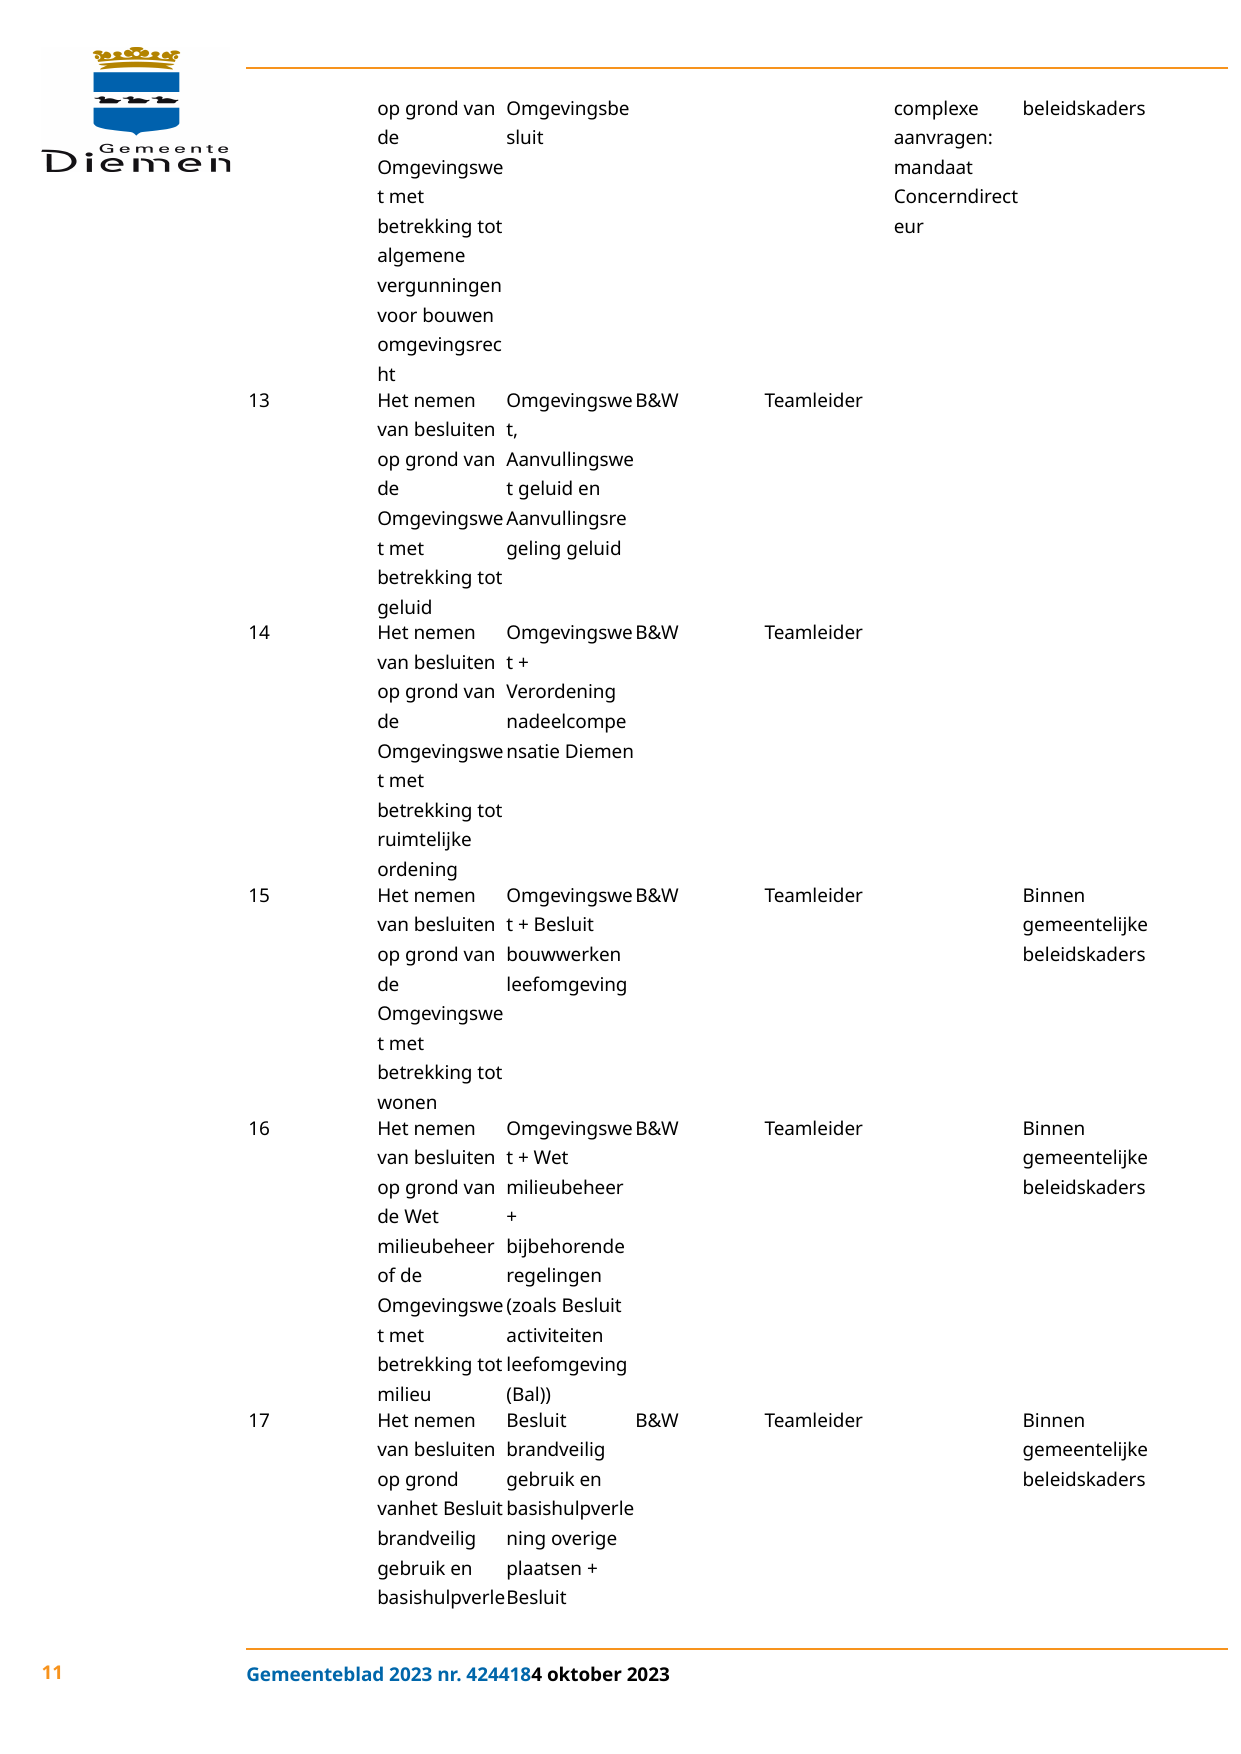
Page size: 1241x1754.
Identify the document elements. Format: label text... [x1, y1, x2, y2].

table_cell Omgevingsbesluit [506, 95, 635, 387]
table_cell complexe aanvragen: mandaat Concerndirecteur [894, 95, 1022, 387]
table_cell Teamleider [764, 1407, 893, 1610]
table_cell Teamleider [764, 387, 893, 619]
table_cell B&W [635, 882, 764, 1115]
table_cell [894, 387, 1022, 619]
table_cell [894, 1407, 1022, 1610]
picture [41, 47, 231, 172]
table_cell Omgevingswet, Aanvullingswet geluid en Aanvullingsregeling geluid [506, 387, 635, 619]
table_cell Het nemen van besluiten op grond van de Omgevingswet met betrekking tot wonen [377, 882, 506, 1115]
table_cell beleidskaders [1023, 95, 1152, 387]
table_cell Het nemen van besluiten op grond vanhet Besluit brandveilig gebruik en basishulpverle [377, 1407, 506, 1610]
table_cell Teamleider [764, 882, 893, 1115]
table_cell [248, 95, 377, 387]
table_cell [635, 95, 764, 387]
table_cell [1023, 387, 1152, 619]
table_cell Teamleider [764, 620, 893, 882]
table_cell 15 [248, 882, 377, 1115]
table_cell [894, 1115, 1022, 1407]
table_cell Besluit brandveilig gebruik en basishulpverlening overige plaatsen + Besluit [506, 1407, 635, 1610]
table_cell Omgevingswet + Wet milieubeheer + bijbehorende regelingen (zoals Besluit activiteiten leefomgeving (Bal)) [506, 1115, 635, 1407]
table_cell [764, 95, 893, 387]
table_cell B&W [635, 1115, 764, 1407]
table_cell 16 [248, 1115, 377, 1407]
table_cell Binnen gemeentelijke beleidskaders [1023, 1407, 1152, 1610]
table_cell Omgevingswet + Besluit bouwwerken leefomgeving [506, 882, 635, 1115]
table_cell [1023, 620, 1152, 882]
table_cell B&W [635, 387, 764, 619]
table_cell Het nemen van besluiten op grond van de Omgevingswet met betrekking tot ruimtelijke ordening [377, 620, 506, 882]
table_cell Teamleider [764, 1115, 893, 1407]
table_cell Binnen gemeentelijke beleidskaders [1023, 1115, 1152, 1407]
table_cell B&W [635, 1407, 764, 1610]
table_cell [894, 882, 1022, 1115]
table_cell Het nemen van besluiten op grond van de Omgevingswet met betrekking tot geluid [377, 387, 506, 619]
table_cell [894, 620, 1022, 882]
table_cell op grond van de Omgevingswet met betrekking tot algemene vergunningen voor bouwen omgevingsrecht [377, 95, 506, 387]
table_cell B&W [635, 620, 764, 882]
table_cell Het nemen van besluiten op grond van de Wet milieubeheer of de Omgevingswet met betrekking tot milieu [377, 1115, 506, 1407]
table_cell 13 [248, 387, 377, 619]
table_cell Omgevingswet + Verordening nadeelcompensatie Diemen [506, 620, 635, 882]
table_cell 17 [248, 1407, 377, 1610]
table_cell 14 [248, 620, 377, 882]
table_cell Binnen gemeentelijke beleidskaders [1023, 882, 1152, 1115]
